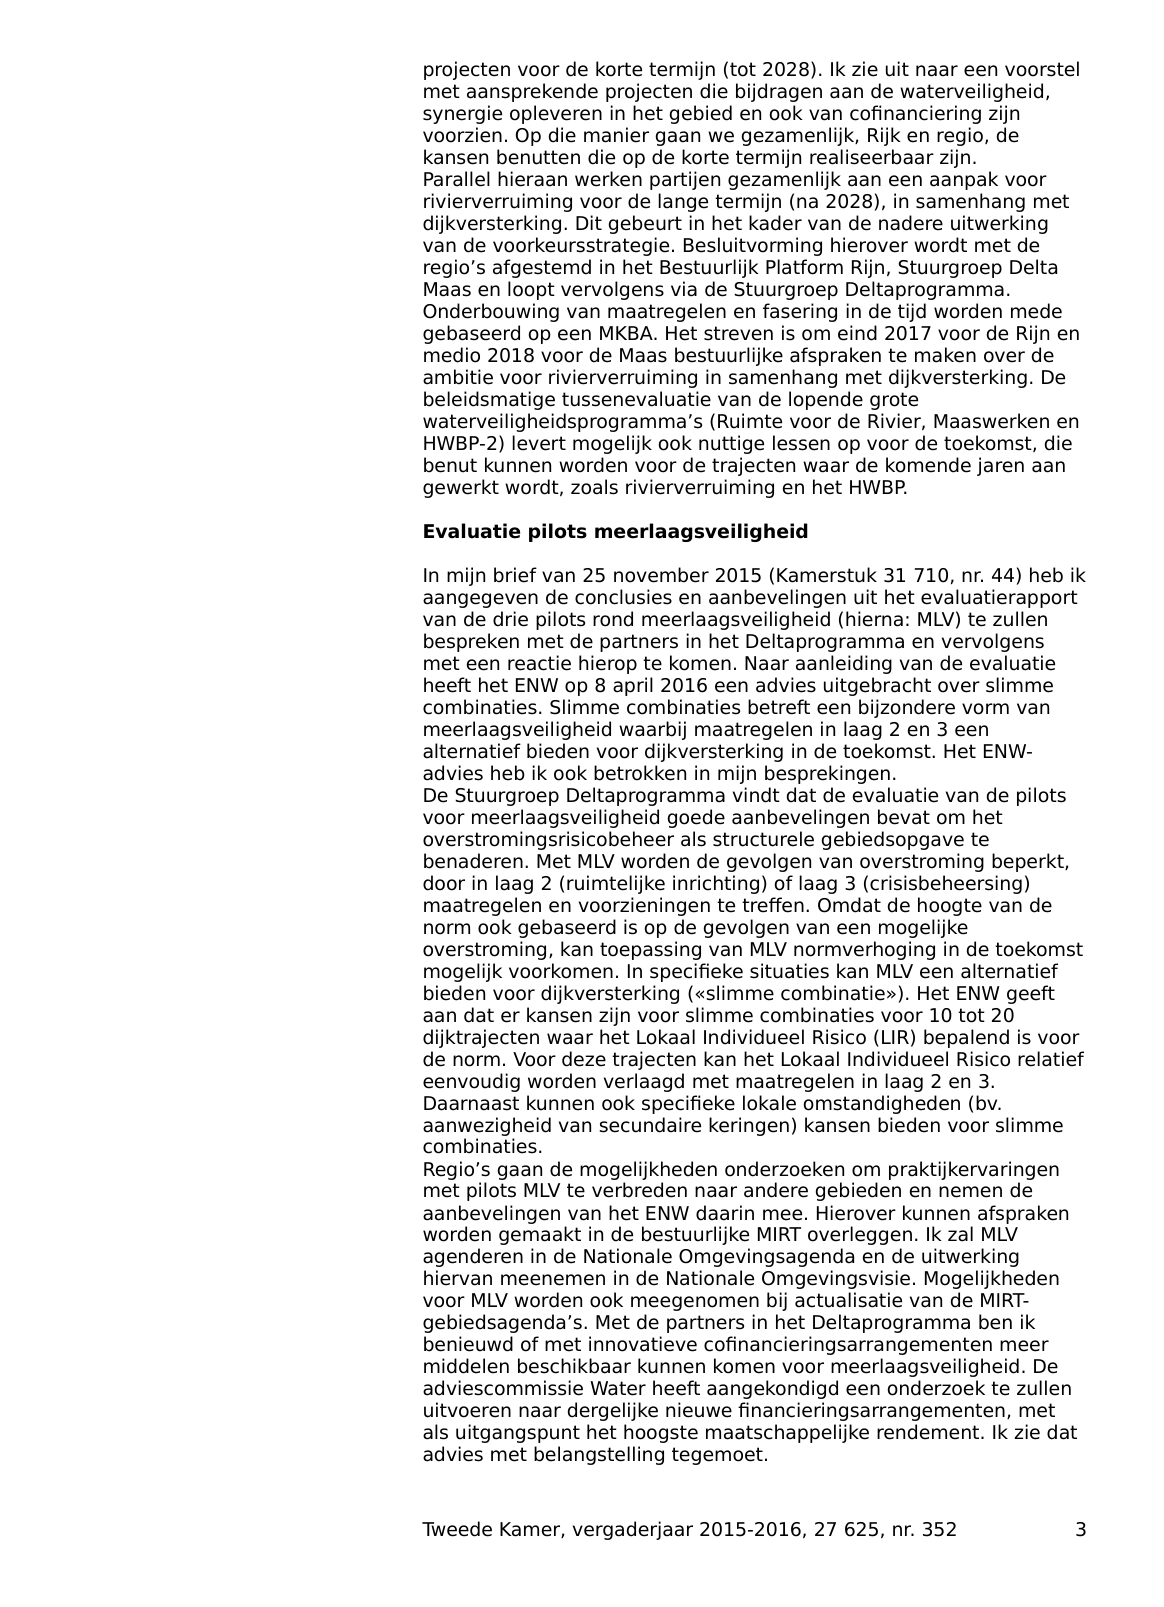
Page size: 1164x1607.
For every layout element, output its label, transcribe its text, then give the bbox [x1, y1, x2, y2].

subtitle Evaluatie pilots meerlaagsveiligheid [422, 521, 1087, 543]
text In mijn brief van 25 november 2015 (Kamerstuk 31 710, nr. 44) heb ik aangegeven de conclusies en aanbevelingen uit het evaluatierapport van de drie pilots rond meerlaagsveiligheid (hierna: MLV) te zullen bespreken met de partners in het Deltaprogramma en vervolgens met een reactie hierop te komen. Naar aanleiding van de evaluatie heeft het ENW op 8 april 2016 een advies uitgebracht over slimme combinaties. Slimme combinaties betreft een bijzondere vorm van meerlaagsveiligheid waarbij maatregelen in laag 2 en 3 een alternatief bieden voor dijkversterking in de toekomst. Het ENW-advies heb ik ook betrokken in mijn besprekingen. [422, 565, 1087, 785]
text De Stuurgroep Deltaprogramma vindt dat de evaluatie van de pilots voor meerlaagsveiligheid goede aanbevelingen bevat om het overstromingsrisicobeheer als structurele gebiedsopgave te benaderen. Met MLV worden de gevolgen van overstroming beperkt, door in laag 2 (ruimtelijke inrichting) of laag 3 (crisisbeheersing) maatregelen en voorzieningen te treffen. Omdat de hoogte van de norm ook gebaseerd is op de gevolgen van een mogelijke overstroming, kan toepassing van MLV normverhoging in de toekomst mogelijk voorkomen. In specifieke situaties kan MLV een alternatief bieden voor dijkversterking («slimme combinatie»). Het ENW geeft aan dat er kansen zijn voor slimme combinaties voor 10 tot 20 dijktrajecten waar het Lokaal Individueel Risico (LIR) bepalend is voor de norm. Voor deze trajecten kan het Lokaal Individueel Risico relatief eenvoudig worden verlaagd met maatregelen in laag 2 en 3. Daarnaast kunnen ook specifieke lokale omstandigheden (bv. aanwezigheid van secundaire keringen) kansen bieden voor slimme combinaties. [422, 785, 1087, 1158]
text projecten voor de korte termijn (tot 2028). Ik zie uit naar een voorstel met aansprekende projecten die bijdragen aan de waterveiligheid, synergie opleveren in het gebied en ook van cofinanciering zijn voorzien. Op die manier gaan we gezamenlijk, Rijk en regio, de kansen benutten die op de korte termijn realiseerbaar zijn. [422, 59, 1087, 169]
text Parallel hieraan werken partijen gezamenlijk aan een aanpak voor rivierverruiming voor de lange termijn (na 2028), in samenhang met dijkversterking. Dit gebeurt in het kader van de nadere uitwerking van de voorkeursstrategie. Besluitvorming hierover wordt met de regio’s afgestemd in het Bestuurlijk Platform Rijn, Stuurgroep Delta Maas en loopt vervolgens via de Stuurgroep Deltaprogramma. Onderbouwing van maatregelen en fasering in de tijd worden mede gebaseerd op een MKBA. Het streven is om eind 2017 voor de Rijn en medio 2018 voor de Maas bestuurlijke afspraken te maken over de ambitie voor rivierverruiming in samenhang met dijkversterking. De beleidsmatige tussenevaluatie van de lopende grote waterveiligheidsprogramma’s (Ruimte voor de Rivier, Maaswerken en HWBP-2) levert mogelijk ook nuttige lessen op voor de toekomst, die benut kunnen worden voor de trajecten waar de komende jaren aan gewerkt wordt, zoals rivierverruiming en het HWBP. [422, 169, 1087, 499]
text Regio’s gaan de mogelijkheden onderzoeken om praktijkervaringen met pilots MLV te verbreden naar andere gebieden en nemen de aanbevelingen van het ENW daarin mee. Hierover kunnen afspraken worden gemaakt in de bestuurlijke MIRT overleggen. Ik zal MLV agenderen in de Nationale Omgevingsagenda en de uitwerking hiervan meenemen in de Nationale Omgevingsvisie. Mogelijkheden voor MLV worden ook meegenomen bij actualisatie van de MIRT-gebiedsagenda’s. Met de partners in het Deltaprogramma ben ik benieuwd of met innovatieve cofinancieringsarrangementen meer middelen beschikbaar kunnen komen voor meerlaagsveiligheid. De adviescommissie Water heeft aangekondigd een onderzoek te zullen uitvoeren naar dergelijke nieuwe financieringsarrangementen, met als uitgangspunt het hoogste maatschappelijke rendement. Ik zie dat advies met belangstelling tegemoet. [422, 1158, 1087, 1466]
